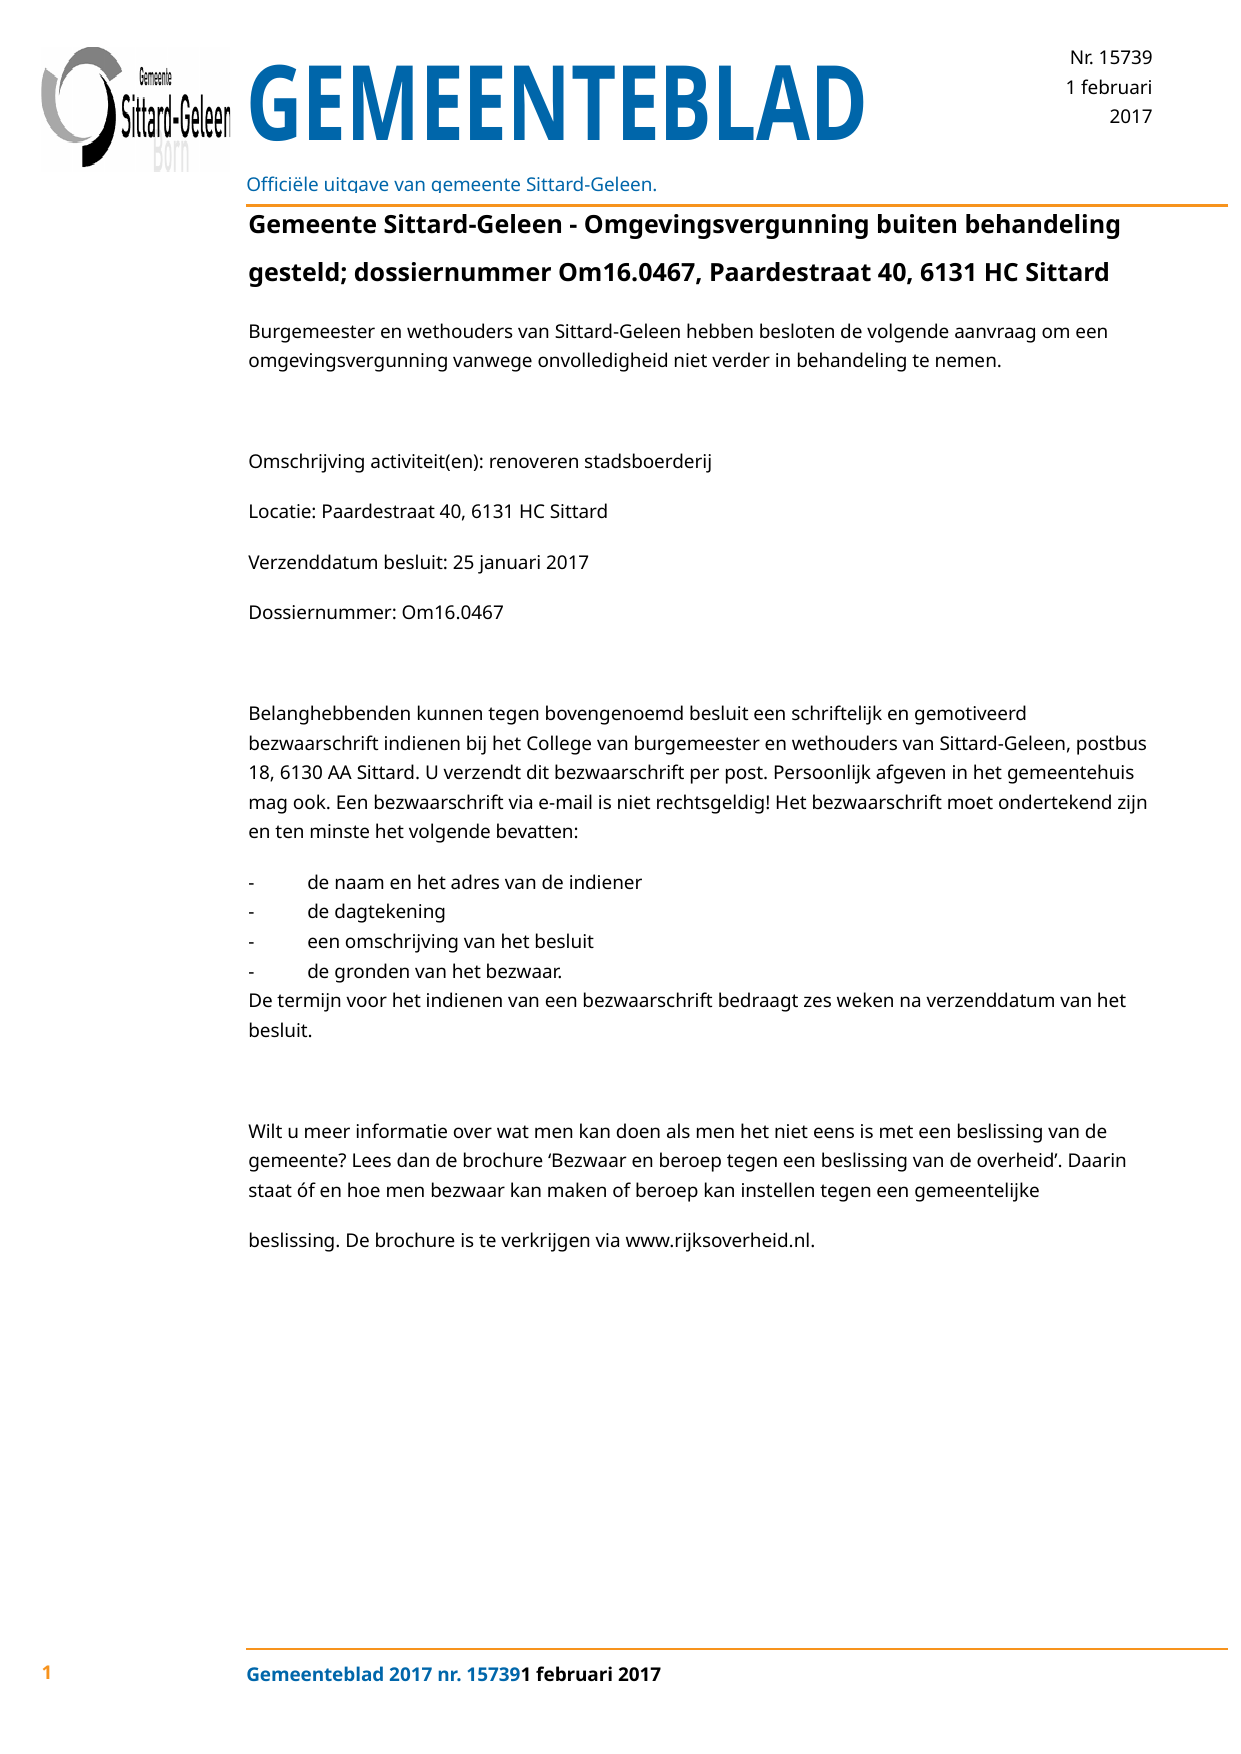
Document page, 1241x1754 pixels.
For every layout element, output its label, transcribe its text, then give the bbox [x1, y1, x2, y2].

text Gemeente Sittard-Geleen - Omgevingsvergunning buiten behandeling gesteld; dossiernummer Om16.0467, Paardestraat 40, 6131 HC Sittard [248, 207, 1152, 288]
text De termijn voor het indienen van een bezwaarschrift bedraagt zes weken na verzenddatum van het besluit. [248, 987, 1152, 1043]
text Omschrijving activiteit(en): renoveren stadsboerderij [248, 448, 1152, 474]
list een omschrijving van het besluit [248, 928, 1152, 954]
text Locatie: Paardestraat 40, 6131 HC Sittard [248, 499, 1152, 524]
text Verzenddatum besluit: 25 januari 2017 [248, 549, 1152, 575]
list de dagtekening [248, 899, 1152, 924]
list de gronden van het bezwaar. [248, 958, 1152, 984]
list de naam en het adres van de indiener [248, 869, 1152, 895]
text beslissing. De brochure is te verkrijgen via www.rijksoverheid.nl. [248, 1227, 1152, 1253]
text Burgemeester en wethouders van Sittard-Geleen hebben besloten de volgende aanvraag om een omgevingsvergunning vanwege onvolledigheid niet verder in behandeling te nemen. [248, 318, 1152, 373]
picture [41, 47, 231, 172]
text Wilt u meer informatie over wat men kan doen als men het niet eens is met een beslissing van de gemeente? Lees dan de brochure ‘Bezwaar en beroep tegen een beslissing van de overheid’. Daarin staat óf en hoe men bezwaar kan maken of beroep kan instellen tegen een gemeentelijke [248, 1118, 1152, 1203]
text Dossiernummer: Om16.0467 [248, 599, 1152, 625]
text Belanghebbenden kunnen tegen bovengenoemd besluit een schriftelijk en gemotiveerd bezwaarschrift indienen bij het College van burgemeester en wethouders van Sittard-Geleen, postbus 18, 6130 AA Sittard. U verzendt dit bezwaarschrift per post. Persoonlijk afgeven in het gemeentehuis mag ook. Een bezwaarschrift via e-mail is niet rechtsgeldig! Het bezwaarschrift moet ondertekend zijn en ten minste het volgende bevatten: [248, 700, 1152, 844]
